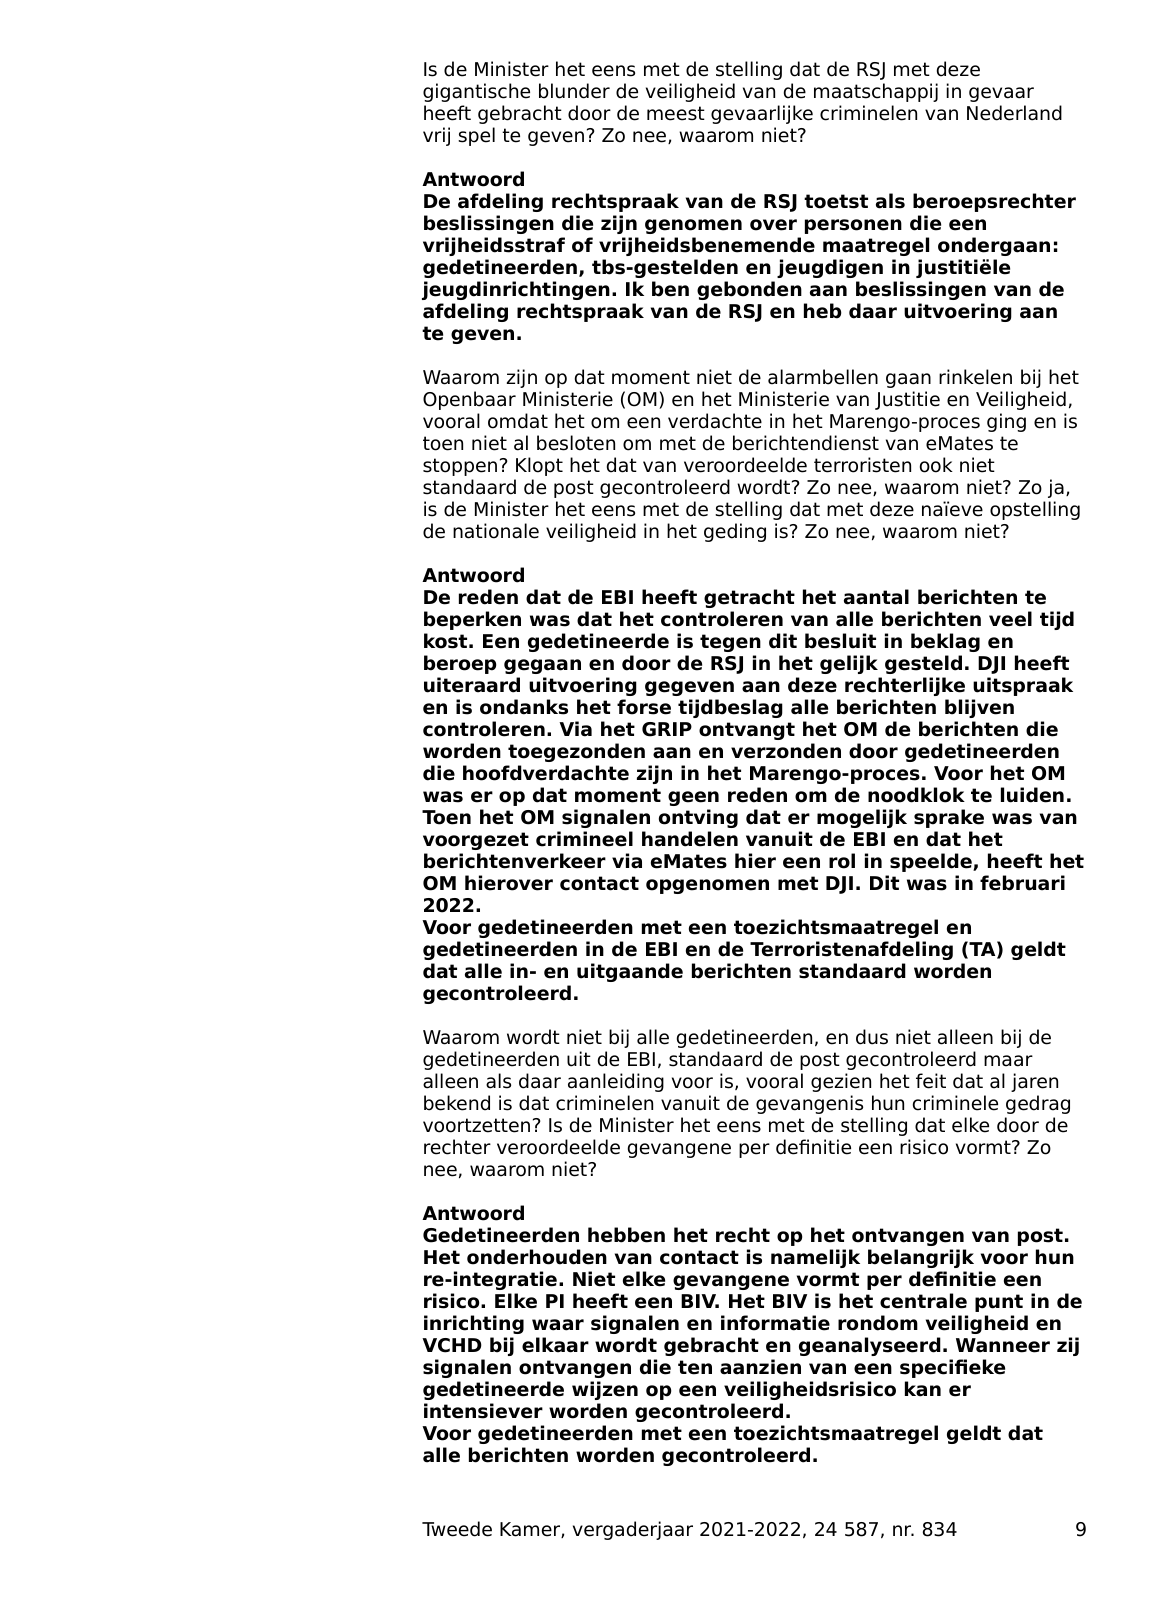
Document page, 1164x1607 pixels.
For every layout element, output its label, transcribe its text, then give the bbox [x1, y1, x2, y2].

text Is de Minister het eens met de stelling dat de RSJ met deze gigantische blunder de veiligheid van de maatschappij in gevaar heeft gebracht door de meest gevaarlijke criminelen van Nederland vrij spel te geven? Zo nee, waarom niet? [422, 59, 1087, 147]
text De reden dat de EBI heeft getracht het aantal berichten te beperken was dat het controleren van alle berichten veel tijd kost. Een gedetineerde is tegen dit besluit in beklag en beroep gegaan en door de RSJ in het gelijk gesteld. DJI heeft uiteraard uitvoering gegeven aan deze rechterlijke uitspraak en is ondanks het forse tijdbeslag alle berichten blijven controleren. Via het GRIP ontvangt het OM de berichten die worden toegezonden aan en verzonden door gedetineerden die hoofdverdachte zijn in het Marengo-proces. Voor het OM was er op dat moment geen reden om de noodklok te luiden. Toen het OM signalen ontving dat er mogelijk sprake was van voorgezet crimineel handelen vanuit de EBI en dat het berichtenverkeer via eMates hier een rol in speelde, heeft het OM hierover contact opgenomen met DJI. Dit was in februari 2022. [422, 587, 1087, 917]
text Antwoord [422, 1203, 1087, 1225]
text Voor gedetineerden met een toezichtsmaatregel en gedetineerden in de EBI en de Terroristenafdeling (TA) geldt dat alle in- en uitgaande berichten standaard worden gecontroleerd. [422, 917, 1087, 1005]
text Antwoord [422, 169, 1087, 191]
text Voor gedetineerden met een toezichtsmaatregel geldt dat alle berichten worden gecontroleerd. [422, 1423, 1087, 1467]
text Waarom wordt niet bij alle gedetineerden, en dus niet alleen bij de gedetineerden uit de EBI, standaard de post gecontroleerd maar alleen als daar aanleiding voor is, vooral gezien het feit dat al jaren bekend is dat criminelen vanuit de gevangenis hun criminele gedrag voortzetten? Is de Minister het eens met de stelling dat elke door de rechter veroordeelde gevangene per definitie een risico vormt? Zo nee, waarom niet? [422, 1027, 1087, 1181]
text Gedetineerden hebben het recht op het ontvangen van post. Het onderhouden van contact is namelijk belangrijk voor hun re-integratie. Niet elke gevangene vormt per definitie een risico. Elke PI heeft een BIV. Het BIV is het centrale punt in de inrichting waar signalen en informatie rondom veiligheid en VCHD bij elkaar wordt gebracht en geanalyseerd. Wanneer zij signalen ontvangen die ten aanzien van een specifieke gedetineerde wijzen op een veiligheidsrisico kan er intensiever worden gecontroleerd. [422, 1225, 1087, 1423]
text Waarom zijn op dat moment niet de alarmbellen gaan rinkelen bij het Openbaar Ministerie (OM) en het Ministerie van Justitie en Veiligheid, vooral omdat het om een verdachte in het Marengo-proces ging en is toen niet al besloten om met de berichtendienst van eMates te stoppen? Klopt het dat van veroordeelde terroristen ook niet standaard de post gecontroleerd wordt? Zo nee, waarom niet? Zo ja, is de Minister het eens met de stelling dat met deze naïeve opstelling de nationale veiligheid in het geding is? Zo nee, waarom niet? [422, 367, 1087, 543]
text De afdeling rechtspraak van de RSJ toetst als beroepsrechter beslissingen die zijn genomen over personen die een vrijheidsstraf of vrijheidsbenemende maatregel ondergaan: gedetineerden, tbs-gestelden en jeugdigen in justitiële jeugdinrichtingen. Ik ben gebonden aan beslissingen van de afdeling rechtspraak van de RSJ en heb daar uitvoering aan te geven. [422, 191, 1087, 345]
text Antwoord [422, 565, 1087, 587]
